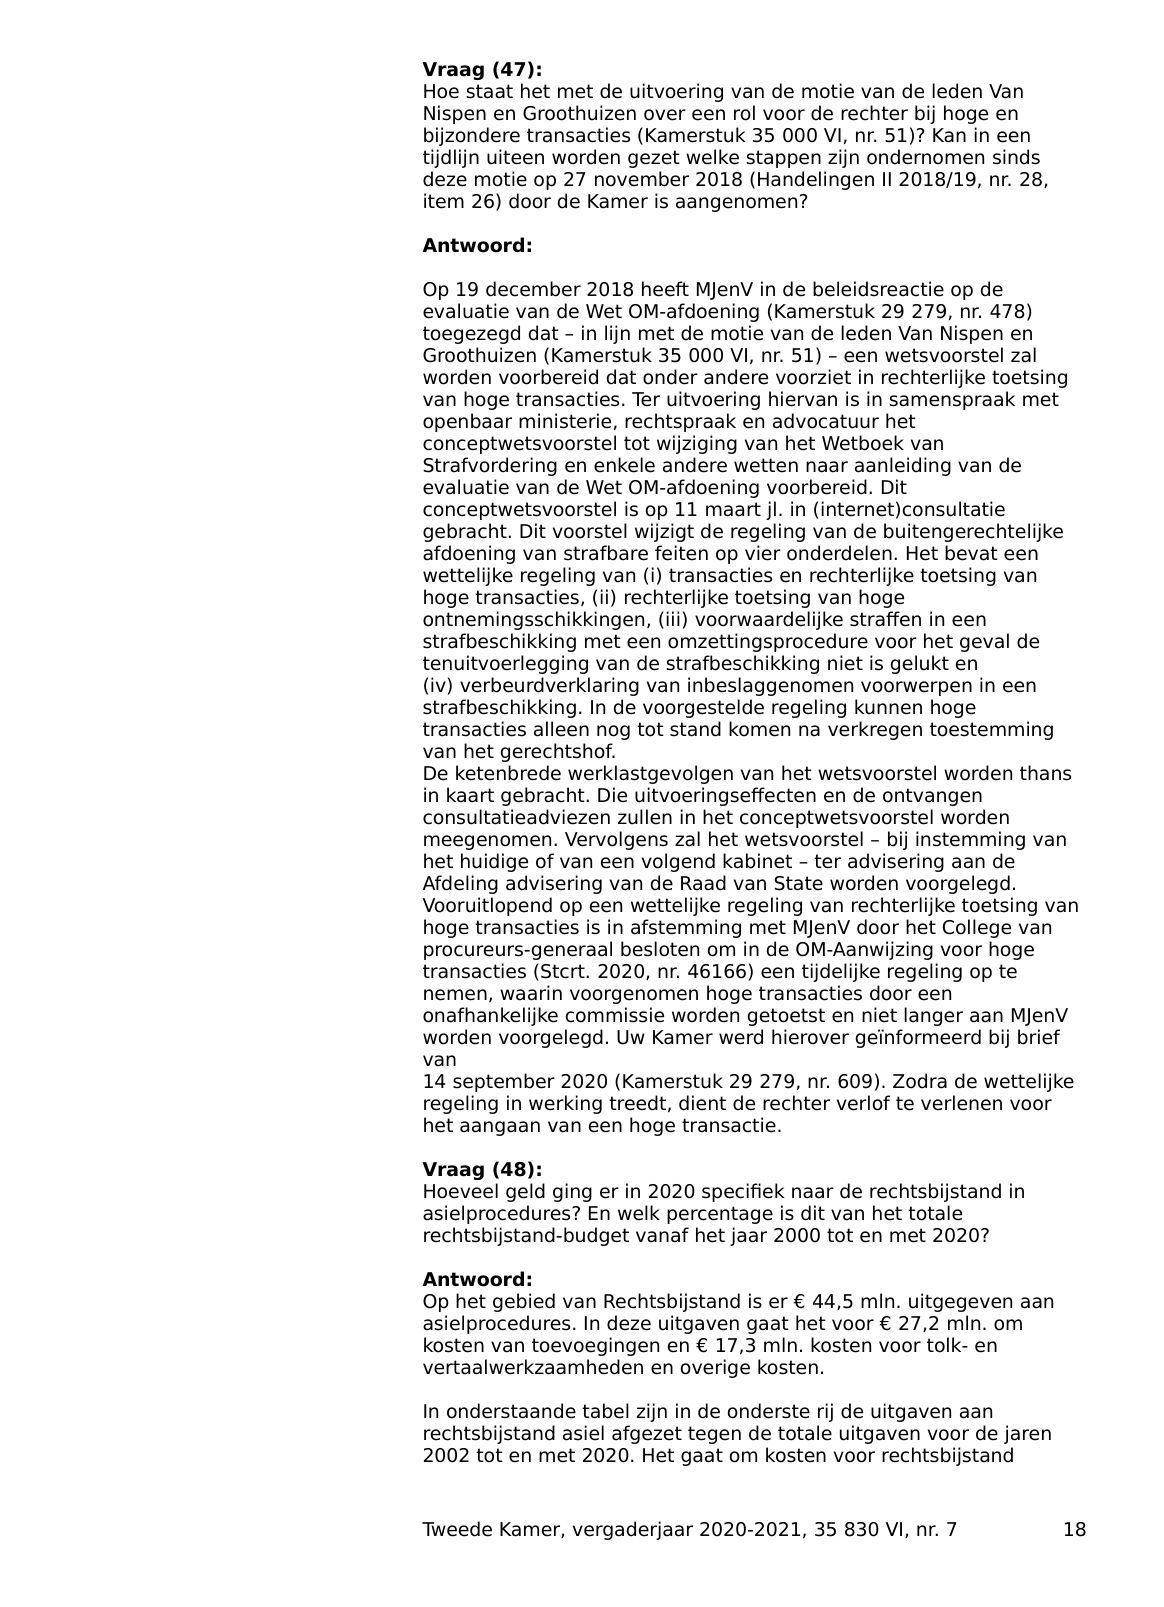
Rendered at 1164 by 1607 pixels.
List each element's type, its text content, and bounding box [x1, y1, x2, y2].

text De ketenbrede werklastgevolgen van het wetsvoorstel worden thans in kaart gebracht. Die uitvoeringseffecten en de ontvangen consultatieadviezen zullen in het conceptwetsvoorstel worden meegenomen. Vervolgens zal het wetsvoorstel – bij instemming van het huidige of van een volgend kabinet – ter advisering aan de Afdeling advisering van de Raad van State worden voorgelegd. Vooruitlopend op een wettelijke regeling van rechterlijke toetsing van hoge transacties is in afstemming met MJenV door het College van procureurs-generaal besloten om in de OM-Aanwijzing voor hoge transacties (Stcrt. 2020, nr. 46166) een tijdelijke regeling op te nemen, waarin voorgenomen hoge transacties door een onafhankelijke commissie worden getoetst en niet langer aan MJenV worden voorgelegd. Uw Kamer werd hierover geïnformeerd bij brief van [422, 763, 1087, 1071]
text 14 september 2020 (Kamerstuk 29 279, nr. 609). Zodra de wettelijke regeling in werking treedt, dient de rechter verlof te verlenen voor het aangaan van een hoge transactie. [422, 1071, 1087, 1136]
subtitle Antwoord: [422, 235, 1087, 257]
subtitle Vraag (48): [422, 1159, 1087, 1181]
subtitle Antwoord: [422, 1269, 1087, 1291]
text Hoe staat het met de uitvoering van de motie van de leden Van Nispen en Groothuizen over een rol voor de rechter bij hoge en bijzondere transacties (Kamerstuk 35 000 VI, nr. 51)? Kan in een tijdlijn uiteen worden gezet welke stappen zijn ondernomen sinds deze motie op 27 november 2018 (Handelingen II 2018/19, nr. 28, item 26) door de Kamer is aangenomen? [422, 81, 1087, 213]
text In onderstaande tabel zijn in de onderste rij de uitgaven aan rechtsbijstand asiel afgezet tegen de totale uitgaven voor de jaren 2002 tot en met 2020. Het gaat om kosten voor rechtsbijstand [422, 1401, 1087, 1467]
subtitle Vraag (47): [422, 59, 1087, 81]
text Op het gebied van Rechtsbijstand is er € 44,5 mln. uitgegeven aan asielprocedures. In deze uitgaven gaat het voor € 27,2 mln. om kosten van toevoegingen en € 17,3 mln. kosten voor tolk- en vertaalwerkzaamheden en overige kosten. [422, 1291, 1087, 1379]
text Op 19 december 2018 heeft MJenV in de beleidsreactie op de evaluatie van de Wet OM-afdoening (Kamerstuk 29 279, nr. 478) toegezegd dat – in lijn met de motie van de leden Van Nispen en Groothuizen (Kamerstuk 35 000 VI, nr. 51) – een wetsvoorstel zal worden voorbereid dat onder andere voorziet in rechterlijke toetsing van hoge transacties. Ter uitvoering hiervan is in samenspraak met openbaar ministerie, rechtspraak en advocatuur het conceptwetsvoorstel tot wijziging van het Wetboek van Strafvordering en enkele andere wetten naar aanleiding van de evaluatie van de Wet OM-afdoening voorbereid. Dit conceptwetsvoorstel is op 11 maart jl. in (internet)consultatie gebracht. Dit voorstel wijzigt de regeling van de buitengerechtelijke afdoening van strafbare feiten op vier onderdelen. Het bevat een wettelijke regeling van (i) transacties en rechterlijke toetsing van hoge transacties, (ii) rechterlijke toetsing van hoge ontnemingsschikkingen, (iii) voorwaardelijke straffen in een strafbeschikking met een omzettingsprocedure voor het geval de tenuitvoerlegging van de strafbeschikking niet is gelukt en (iv) verbeurdverklaring van inbeslaggenomen voorwerpen in een strafbeschikking. In de voorgestelde regeling kunnen hoge transacties alleen nog tot stand komen na verkregen toestemming van het gerechtshof. [422, 279, 1087, 763]
text Hoeveel geld ging er in 2020 specifiek naar de rechtsbijstand in asielprocedures? En welk percentage is dit van het totale rechtsbijstand-budget vanaf het jaar 2000 tot en met 2020? [422, 1181, 1087, 1247]
